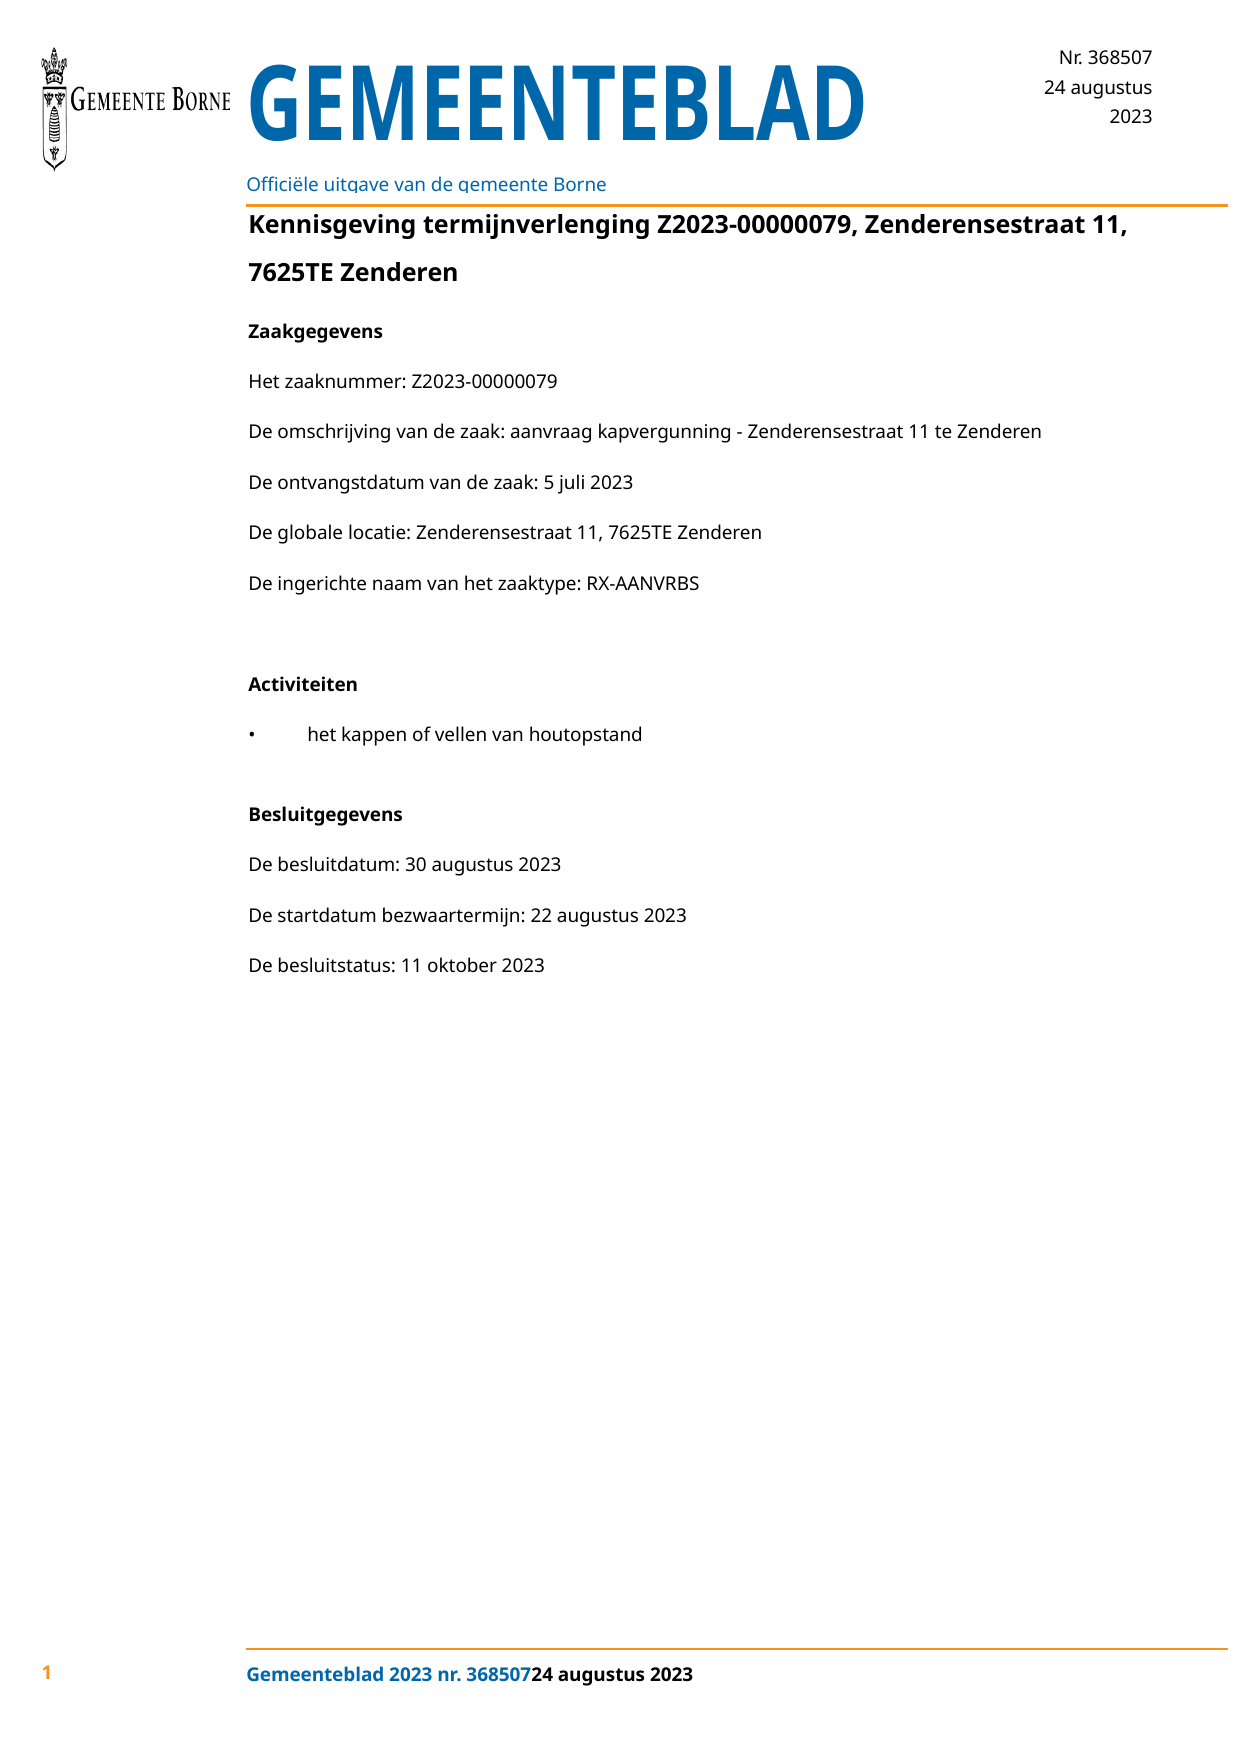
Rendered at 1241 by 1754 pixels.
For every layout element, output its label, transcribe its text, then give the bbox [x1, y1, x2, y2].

text De omschrijving van de zaak: aanvraag kapvergunning - Zenderensestraat 11 te Zenderen [248, 419, 1152, 444]
text De besluitdatum: 30 augustus 2023 [248, 852, 1152, 877]
text De startdatum bezwaartermijn: 22 augustus 2023 [248, 902, 1152, 928]
text De ingerichte naam van het zaaktype: RX-AANVRBS [248, 570, 1152, 596]
text Kennisgeving termijnverlenging Z2023-00000079, Zenderensestraat 11, 7625TE Zenderen [248, 207, 1152, 288]
text De globale locatie: Zenderensestraat 11, 7625TE Zenderen [248, 519, 1152, 545]
text Besluitgegevens [248, 801, 1152, 827]
text Activiteiten [248, 671, 1152, 697]
text De besluitstatus: 11 oktober 2023 [248, 952, 1152, 978]
text Zaakgegevens [248, 318, 1152, 344]
picture [41, 47, 231, 172]
text Het zaaknummer: Z2023-00000079 [248, 368, 1152, 394]
text De ontvangstdatum van de zaak: 5 juli 2023 [248, 469, 1152, 495]
list het kappen of vellen van houtopstand [248, 721, 1152, 747]
